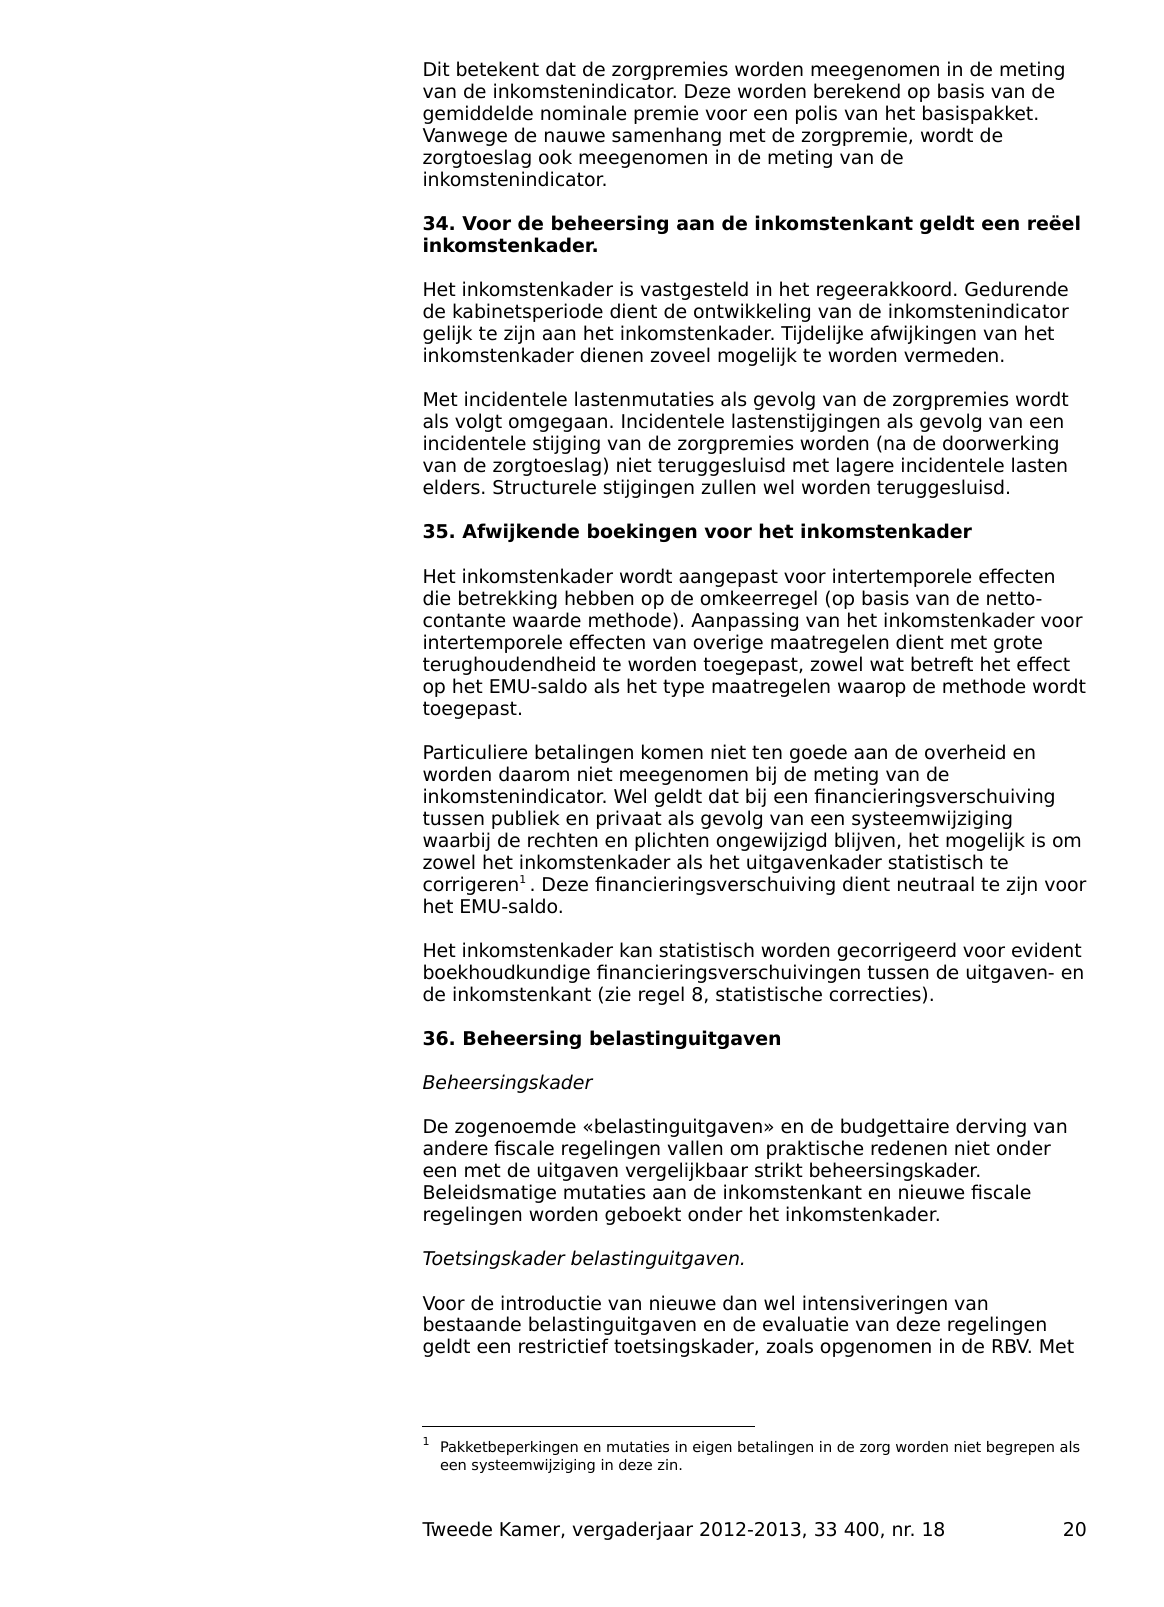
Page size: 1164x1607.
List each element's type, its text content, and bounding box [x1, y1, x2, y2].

subtitle 36. Beheersing belastinguitgaven [422, 1028, 1087, 1050]
text Het inkomstenkader kan statistisch worden gecorrigeerd voor evident boekhoudkundige financieringsverschuivingen tussen de uitgaven- en de inkomstenkant (zie regel 8, statistische correcties). [422, 940, 1087, 1006]
subtitle 34. Voor de beheersing aan de inkomstenkant geldt een reëel inkomstenkader. [422, 213, 1087, 257]
text Pakketbeperkingen en mutaties in eigen betalingen in de zorg worden niet begrepen als een systeemwijziging in deze zin. [422, 1435, 1087, 1474]
text De zogenoemde «belastinguitgaven» en de budgettaire derving van andere fiscale regelingen vallen om praktische redenen niet onder een met de uitgaven vergelijkbaar strikt beheersingskader. Beleidsmatige mutaties aan de inkomstenkant en nieuwe fiscale regelingen worden geboekt onder het inkomstenkader. [422, 1116, 1087, 1226]
subtitle Toetsingskader belastinguitgaven. [422, 1248, 1087, 1270]
text Het inkomstenkader is vastgesteld in het regeerakkoord. Gedurende de kabinetsperiode dient de ontwikkeling van de inkomstenindicator gelijk te zijn aan het inkomstenkader. Tijdelijke afwijkingen van het inkomstenkader dienen zoveel mogelijk te worden vermeden. [422, 279, 1087, 367]
subtitle 35. Afwijkende boekingen voor het inkomstenkader [422, 521, 1087, 543]
text Het inkomstenkader wordt aangepast voor intertemporele effecten die betrekking hebben op de omkeerregel (op basis van de netto-contante waarde methode). Aanpassing van het inkomstenkader voor intertemporele effecten van overige maatregelen dient met grote terughoudendheid te worden toegepast, zowel wat betreft het effect op het EMU-saldo als het type maatregelen waarop de methode wordt toegepast. [422, 566, 1087, 719]
text Dit betekent dat de zorgpremies worden meegenomen in de meting van de inkomstenindicator. Deze worden berekend op basis van de gemiddelde nominale premie voor een polis van het basispakket. Vanwege de nauwe samenhang met de zorgpremie, wordt de zorgtoeslag ook meegenomen in de meting van de inkomstenindicator. [422, 59, 1087, 191]
text Voor de introductie van nieuwe dan wel intensiveringen van bestaande belastinguitgaven en de evaluatie van deze regelingen geldt een restrictief toetsingskader, zoals opgenomen in de RBV. Met [422, 1292, 1087, 1358]
text Particuliere betalingen komen niet ten goede aan de overheid en worden daarom niet meegenomen bij de meting van de inkomstenindicator. Wel geldt dat bij een financieringsverschuiving tussen publiek en privaat als gevolg van een systeemwijziging waarbij de rechten en plichten ongewijzigd blijven, het mogelijk is om zowel het inkomstenkader als het uitgavenkader statistisch te corrigeren. Deze financieringsverschuiving dient neutraal te zijn voor het EMU-saldo. [422, 742, 1087, 917]
subtitle Beheersingskader [422, 1072, 1087, 1094]
text Met incidentele lastenmutaties als gevolg van de zorgpremies wordt als volgt omgegaan. Incidentele lastenstijgingen als gevolg van een incidentele stijging van de zorgpremies worden (na de doorwerking van de zorgtoeslag) niet teruggesluisd met lagere incidentele lasten elders. Structurele stijgingen zullen wel worden teruggesluisd. [422, 389, 1087, 499]
